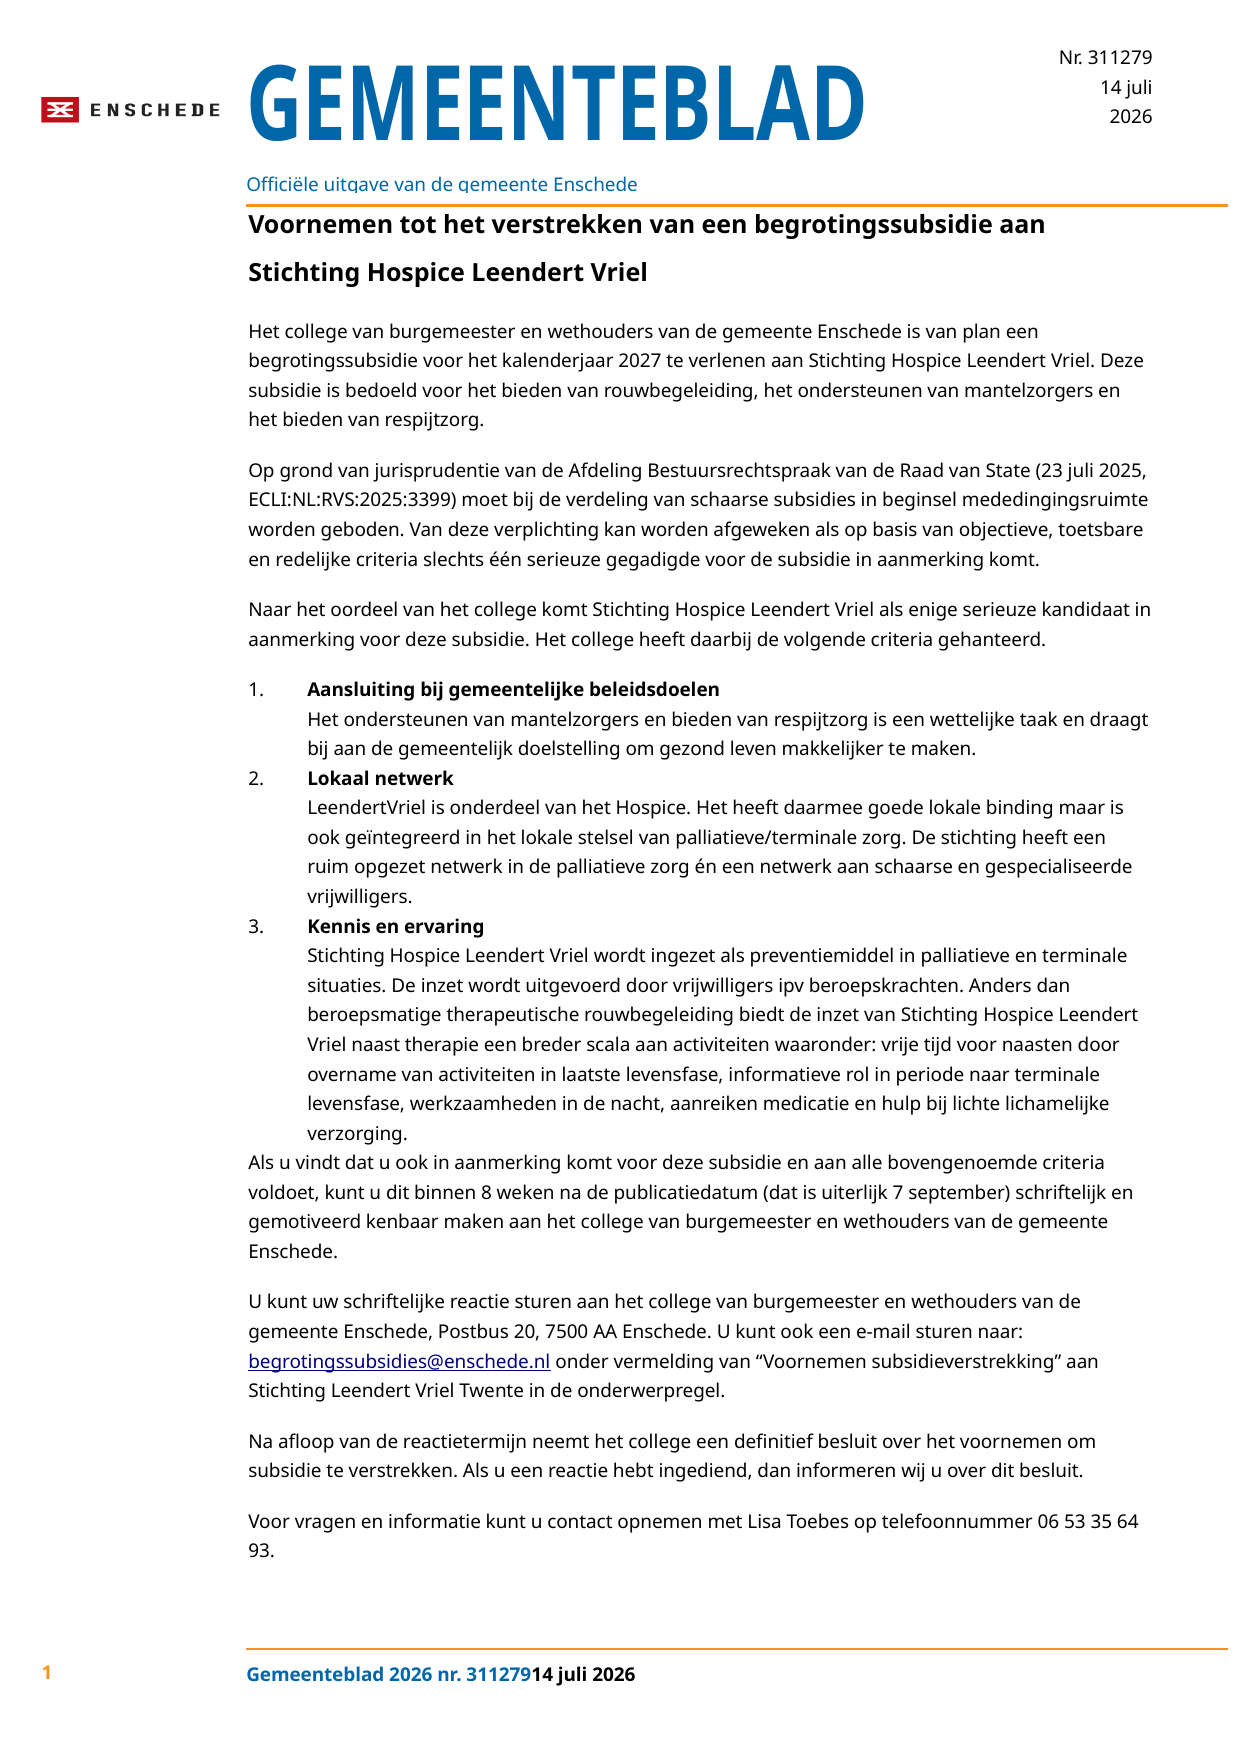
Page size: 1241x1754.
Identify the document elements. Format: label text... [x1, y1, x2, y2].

text Voor vragen en informatie kunt u contact opnemen met Lisa Toebes op telefoonnummer 06 53 35 64 93. [248, 1508, 1152, 1563]
list LeendertVriel is onderdeel van het Hospice. Het heeft daarmee goede lokale binding maar is ook geïntegreerd in het lokale stelsel van palliatieve/terminale zorg. De stichting heeft een ruim opgezet netwerk in de palliatieve zorg én een netwerk aan schaarse en gespecialiseerde vrijwilligers. [248, 794, 1152, 909]
picture [41, 47, 231, 172]
text Het college van burgemeester en wethouders van de gemeente Enschede is van plan een begrotingssubsidie voor het kalenderjaar 2027 te verlenen aan Stichting Hospice Leendert Vriel. Deze subsidie is bedoeld voor het bieden van rouwbegeleiding, het ondersteunen van mantelzorgers en het bieden van respijtzorg. [248, 318, 1152, 432]
text Als u vindt dat u ook in aanmerking komt voor deze subsidie en aan alle bovengenoemde criteria voldoet, kunt u dit binnen 8 weken na de publicatiedatum (dat is uiterlijk 7 september) schriftelijk en gemotiveerd kenbaar maken aan het college van burgemeester en wethouders van de gemeente Enschede. [248, 1149, 1152, 1264]
list Stichting Hospice Leendert Vriel wordt ingezet als preventiemiddel in palliatieve en terminale situaties. De inzet wordt uitgevoerd door vrijwilligers ipv beroepskrachten. Anders dan beroepsmatige therapeutische rouwbegeleiding biedt de inzet van Stichting Hospice Leendert Vriel naast therapie een breder scala aan activiteiten waaronder: vrije tijd voor naasten door overname van activiteiten in laatste levensfase, informatieve rol in periode naar terminale levensfase, werkzaamheden in de nacht, aanreiken medicatie en hulp bij lichte lichamelijke verzorging. [248, 942, 1152, 1146]
text Na afloop van de reactietermijn neemt het college een definitief besluit over het voornemen om subsidie te verstrekken. Als u een reactie hebt ingediend, dan informeren wij u over dit besluit. [248, 1428, 1152, 1483]
list Lokaal netwerk [248, 765, 1152, 791]
list Kennis en ervaring [248, 913, 1152, 939]
list Het ondersteunen van mantelzorgers en bieden van respijtzorg is een wettelijke taak en draagt bij aan de gemeentelijk doelstelling om gezond leven makkelijker te maken. [248, 706, 1152, 761]
list Aansluiting bij gemeentelijke beleidsdoelen [248, 676, 1152, 702]
text Op grond van jurisprudentie van de Afdeling Bestuursrechtspraak van de Raad van State (23 juli 2025, ECLI:NL:RVS:2025:3399) moet bij de verdeling van schaarse subsidies in beginsel mededingingsruimte worden geboden. Van deze verplichting kan worden afgeweken als op basis van objectieve, toetsbare en redelijke criteria slechts één serieuze gegadigde voor de subsidie in aanmerking komt. [248, 457, 1152, 572]
text U kunt uw schriftelijke reactie sturen aan het college van burgemeester en wethouders van de gemeente Enschede, Postbus 20, 7500 AA Enschede. U kunt ook een e-mail sturen naar: begrotingssubsidies@enschede.nl onder vermelding van “Voornemen subsidieverstrekking” aan Stichting Leendert Vriel Twente in de onderwerpregel. [248, 1289, 1152, 1403]
text Naar het oordeel van het college komt Stichting Hospice Leendert Vriel als enige serieuze kandidaat in aanmerking voor deze subsidie. Het college heeft daarbij de volgende criteria gehanteerd. [248, 596, 1152, 652]
text Voornemen tot het verstrekken van een begrotingssubsidie aan Stichting Hospice Leendert Vriel [248, 207, 1152, 288]
